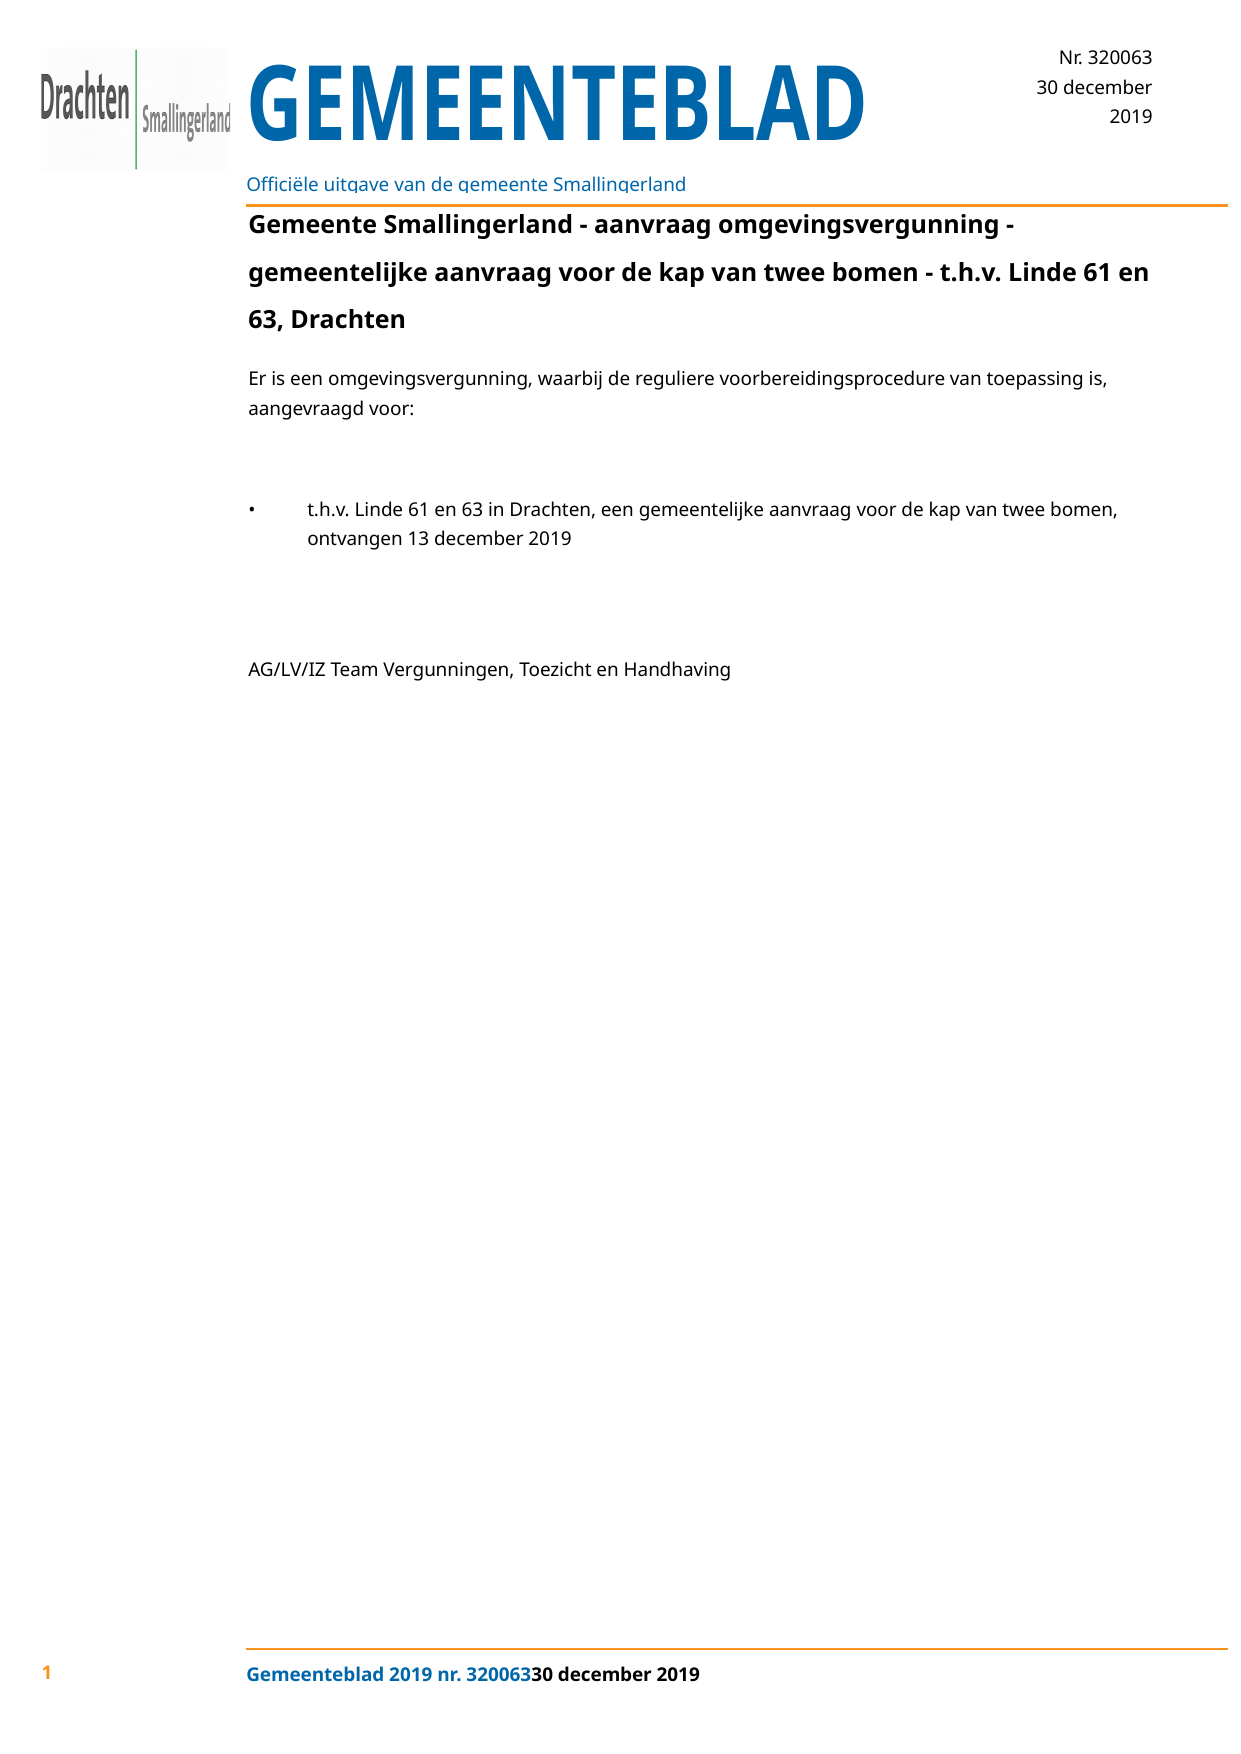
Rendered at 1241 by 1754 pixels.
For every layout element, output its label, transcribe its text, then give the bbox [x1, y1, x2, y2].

text Gemeente Smallingerland - aanvraag omgevingsvergunning - gemeentelijke aanvraag voor de kap van twee bomen - t.h.v. Linde 61 en 63, Drachten [248, 207, 1152, 336]
picture [41, 47, 231, 172]
text Er is een omgevingsvergunning, waarbij de reguliere voorbereidingsprocedure van toepassing is, aangevraagd voor: [248, 366, 1152, 421]
text AG/LV/IZ Team Vergunningen, Toezicht en Handhaving [248, 656, 1152, 682]
list t.h.v. Linde 61 en 63 in Drachten, een gemeentelijke aanvraag voor de kap van twee bomen, ontvangen 13 december 2019 [248, 496, 1152, 551]
